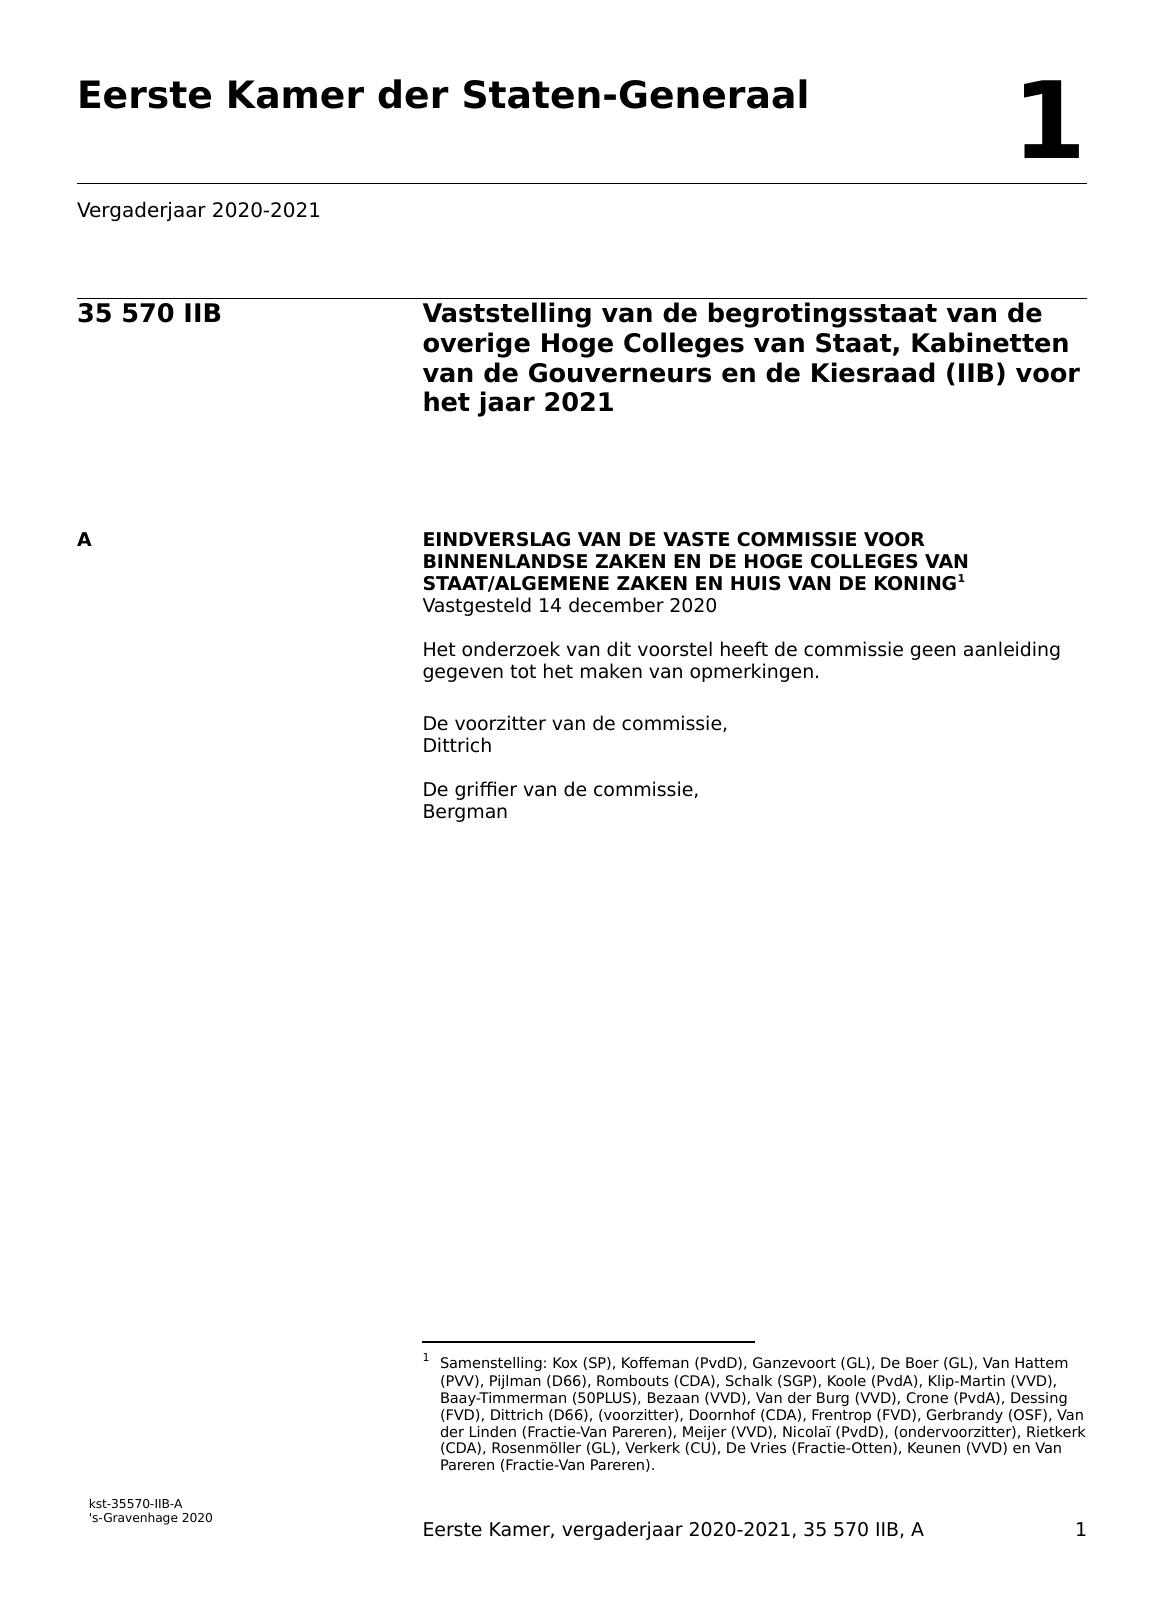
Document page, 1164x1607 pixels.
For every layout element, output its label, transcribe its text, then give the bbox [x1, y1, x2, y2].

text Samenstelling: Kox (SP), Koffeman (PvdD), Ganzevoort (GL), De Boer (GL), Van Hattem (PVV), Pijlman (D66), Rombouts (CDA), Schalk (SGP), Koole (PvdA), Klip-Martin (VVD), Baay-Timmerman (50PLUS), Bezaan (VVD), Van der Burg (VVD), Crone (PvdA), Dessing (FVD), Dittrich (D66), (voorzitter), Doornhof (CDA), Frentrop (FVD), Gerbrandy (OSF), Van der Linden (Fractie-Van Pareren), Meijer (VVD), Nicolaï (PvdD), (ondervoorzitter), Rietkerk (CDA), Rosenmöller (GL), Verkerk (CU), De Vries (Fractie-Otten), Keunen (VVD) en Van Pareren (Fractie-Van Pareren). [422, 1351, 1087, 1474]
subtitle A EINDVERSLAG VAN DE VASTE COMMISSIE VOOR BINNENLANDSE ZAKEN EN DE HOGE COLLEGES VAN STAAT/ALGEMENE ZAKEN EN HUIS VAN DE KONING [77, 529, 1087, 595]
text 's-Gravenhage 2020 [88, 1511, 323, 1525]
text De griffier van de commissie, Bergman [422, 779, 1087, 823]
table_header Eerste Kamer der Staten-Generaal [77, 59, 886, 183]
text kst-35570-IIB-A [88, 1497, 323, 1511]
text Het onderzoek van dit voorstel heeft de commissie geen aanleiding gegeven tot het maken van opmerkingen. [422, 639, 1087, 683]
subtitle 35 570 IIB Vaststelling van de begrotingsstaat van de overige Hoge Colleges van Staat, Kabinetten van de Gouverneurs en de Kiesraad (IIB) voor het jaar 2021 [77, 299, 1087, 418]
table_cell Vergaderjaar 2020-2021 [77, 184, 1087, 298]
table_header 1 [886, 59, 1087, 183]
text Vastgesteld 14 december 2020 [422, 595, 1087, 617]
text De voorzitter van de commissie, Dittrich [422, 713, 1087, 757]
